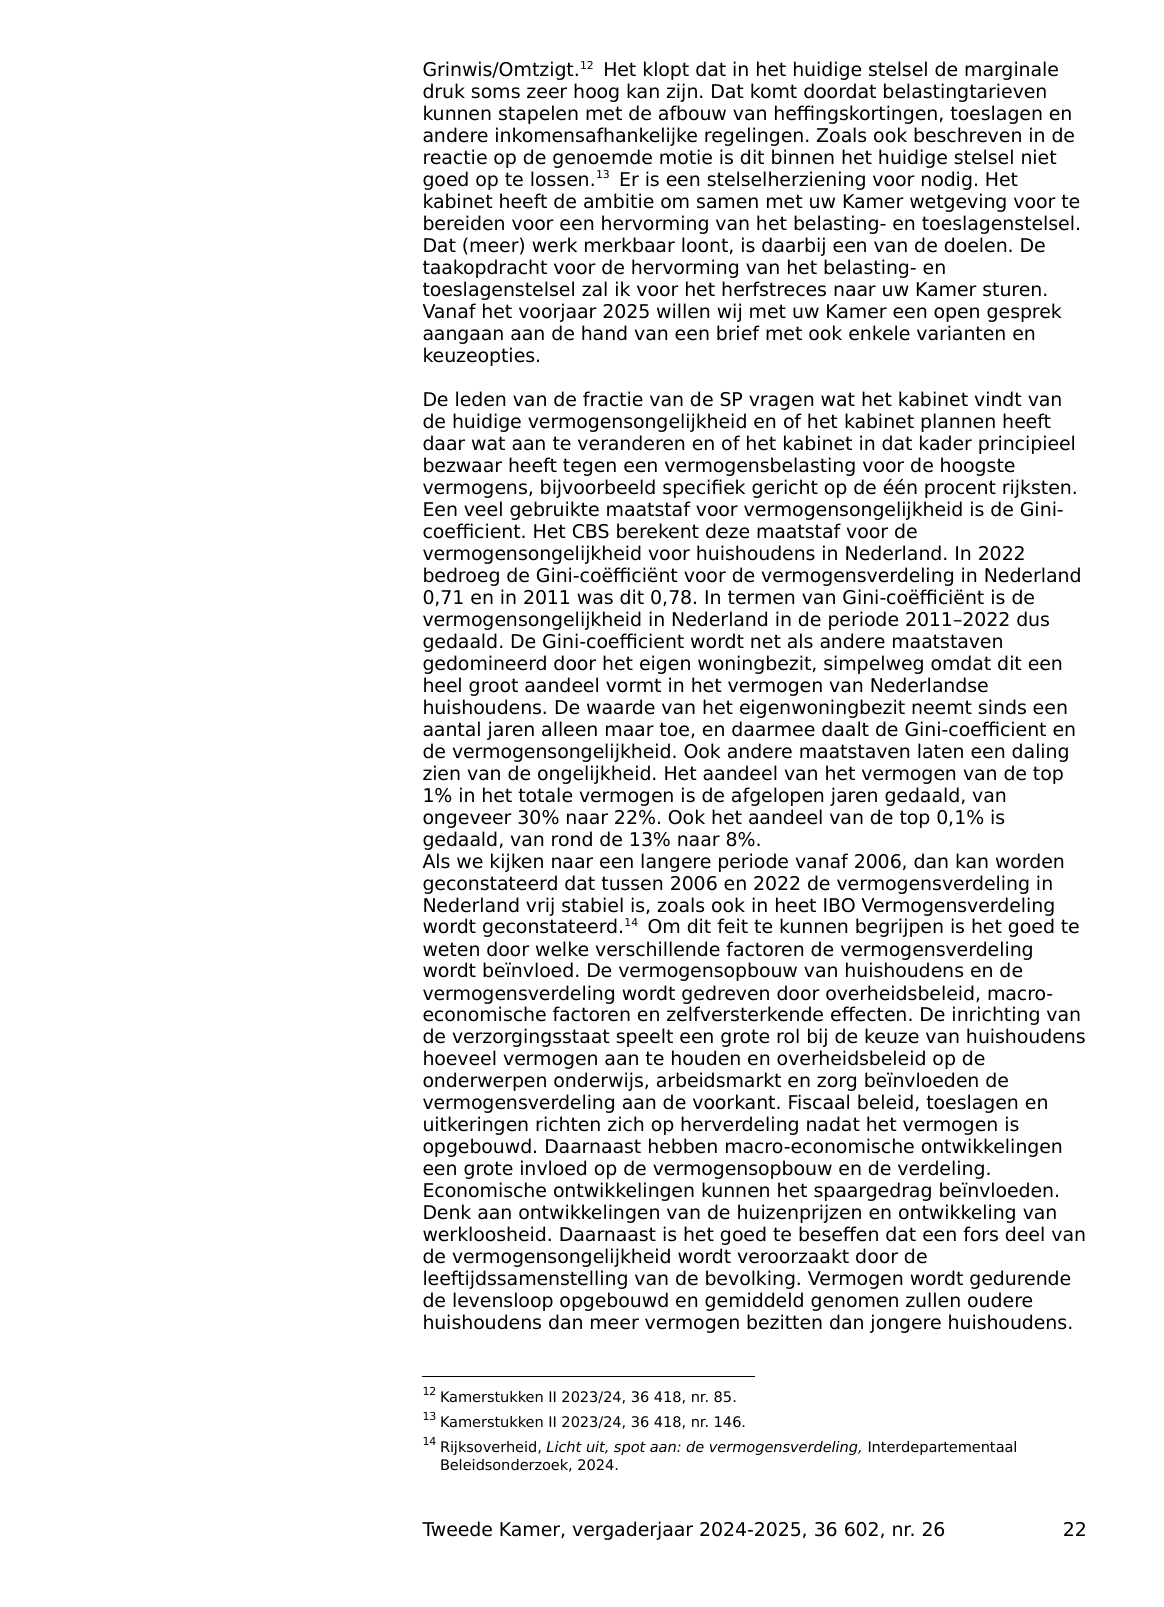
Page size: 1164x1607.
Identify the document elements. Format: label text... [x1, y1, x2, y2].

text Grinwis/Omtzigt. Het klopt dat in het huidige stelsel de marginale druk soms zeer hoog kan zijn. Dat komt doordat belastingtarieven kunnen stapelen met de afbouw van heffingskortingen, toeslagen en andere inkomensafhankelijke regelingen. Zoals ook beschreven in de reactie op de genoemde motie is dit binnen het huidige stelsel niet goed op te lossen. Er is een stelselherziening voor nodig. Het kabinet heeft de ambitie om samen met uw Kamer wetgeving voor te bereiden voor een hervorming van het belasting- en toeslagenstelsel. Dat (meer) werk merkbaar loont, is daarbij een van de doelen. De taakopdracht voor de hervorming van het belasting- en toeslagenstelsel zal ik voor het herfstreces naar uw Kamer sturen. Vanaf het voorjaar 2025 willen wij met uw Kamer een open gesprek aangaan aan de hand van een brief met ook enkele varianten en keuzeopties. [422, 59, 1087, 367]
text De leden van de fractie van de SP vragen wat het kabinet vindt van de huidige vermogensongelijkheid en of het kabinet plannen heeft daar wat aan te veranderen en of het kabinet in dat kader principieel bezwaar heeft tegen een vermogensbelasting voor de hoogste vermogens, bijvoorbeeld specifiek gericht op de één procent rijksten. [422, 389, 1087, 499]
text Kamerstukken II 2023/24, 36 418, nr. 85. [422, 1385, 1087, 1407]
text Kamerstukken II 2023/24, 36 418, nr. 146. [422, 1410, 1087, 1432]
text Rijksoverheid, Licht uit, spot aan: de vermogensverdeling, Interdepartementaal Beleidsonderzoek, 2024. [422, 1435, 1087, 1474]
text Als we kijken naar een langere periode vanaf 2006, dan kan worden geconstateerd dat tussen 2006 en 2022 de vermogensverdeling in Nederland vrij stabiel is, zoals ook in heet IBO Vermogensverdeling wordt geconstateerd. Om dit feit te kunnen begrijpen is het goed te weten door welke verschillende factoren de vermogensverdeling wordt beïnvloed. De vermogensopbouw van huishoudens en de vermogensverdeling wordt gedreven door overheidsbeleid, macro-economische factoren en zelfversterkende effecten. De inrichting van de verzorgingsstaat speelt een grote rol bij de keuze van huishoudens hoeveel vermogen aan te houden en overheidsbeleid op de onderwerpen onderwijs, arbeidsmarkt en zorg beïnvloeden de vermogensverdeling aan de voorkant. Fiscaal beleid, toeslagen en uitkeringen richten zich op herverdeling nadat het vermogen is opgebouwd. Daarnaast hebben macro-economische ontwikkelingen een grote invloed op de vermogensopbouw en de verdeling. Economische ontwikkelingen kunnen het spaargedrag beïnvloeden. Denk aan ontwikkelingen van de huizenprijzen en ontwikkeling van werkloosheid. Daarnaast is het goed te beseffen dat een fors deel van de vermogensongelijkheid wordt veroorzaakt door de leeftijdssamenstelling van de bevolking. Vermogen wordt gedurende de levensloop opgebouwd en gemiddeld genomen zullen oudere huishoudens dan meer vermogen bezitten dan jongere huishoudens. [422, 851, 1087, 1334]
text Een veel gebruikte maatstaf voor vermogensongelijkheid is de Gini-coefficient. Het CBS berekent deze maatstaf voor de vermogensongelijkheid voor huishoudens in Nederland. In 2022 bedroeg de Gini-coëfficiënt voor de vermogensverdeling in Nederland 0,71 en in 2011 was dit 0,78. In termen van Gini-coëfficiënt is de vermogensongelijkheid in Nederland in de periode 2011–2022 dus gedaald. De Gini-coefficient wordt net als andere maatstaven gedomineerd door het eigen woningbezit, simpelweg omdat dit een heel groot aandeel vormt in het vermogen van Nederlandse huishoudens. De waarde van het eigenwoningbezit neemt sinds een aantal jaren alleen maar toe, en daarmee daalt de Gini-coefficient en de vermogensongelijkheid. Ook andere maatstaven laten een daling zien van de ongelijkheid. Het aandeel van het vermogen van de top 1% in het totale vermogen is de afgelopen jaren gedaald, van ongeveer 30% naar 22%. Ook het aandeel van de top 0,1% is gedaald, van rond de 13% naar 8%. [422, 499, 1087, 851]
